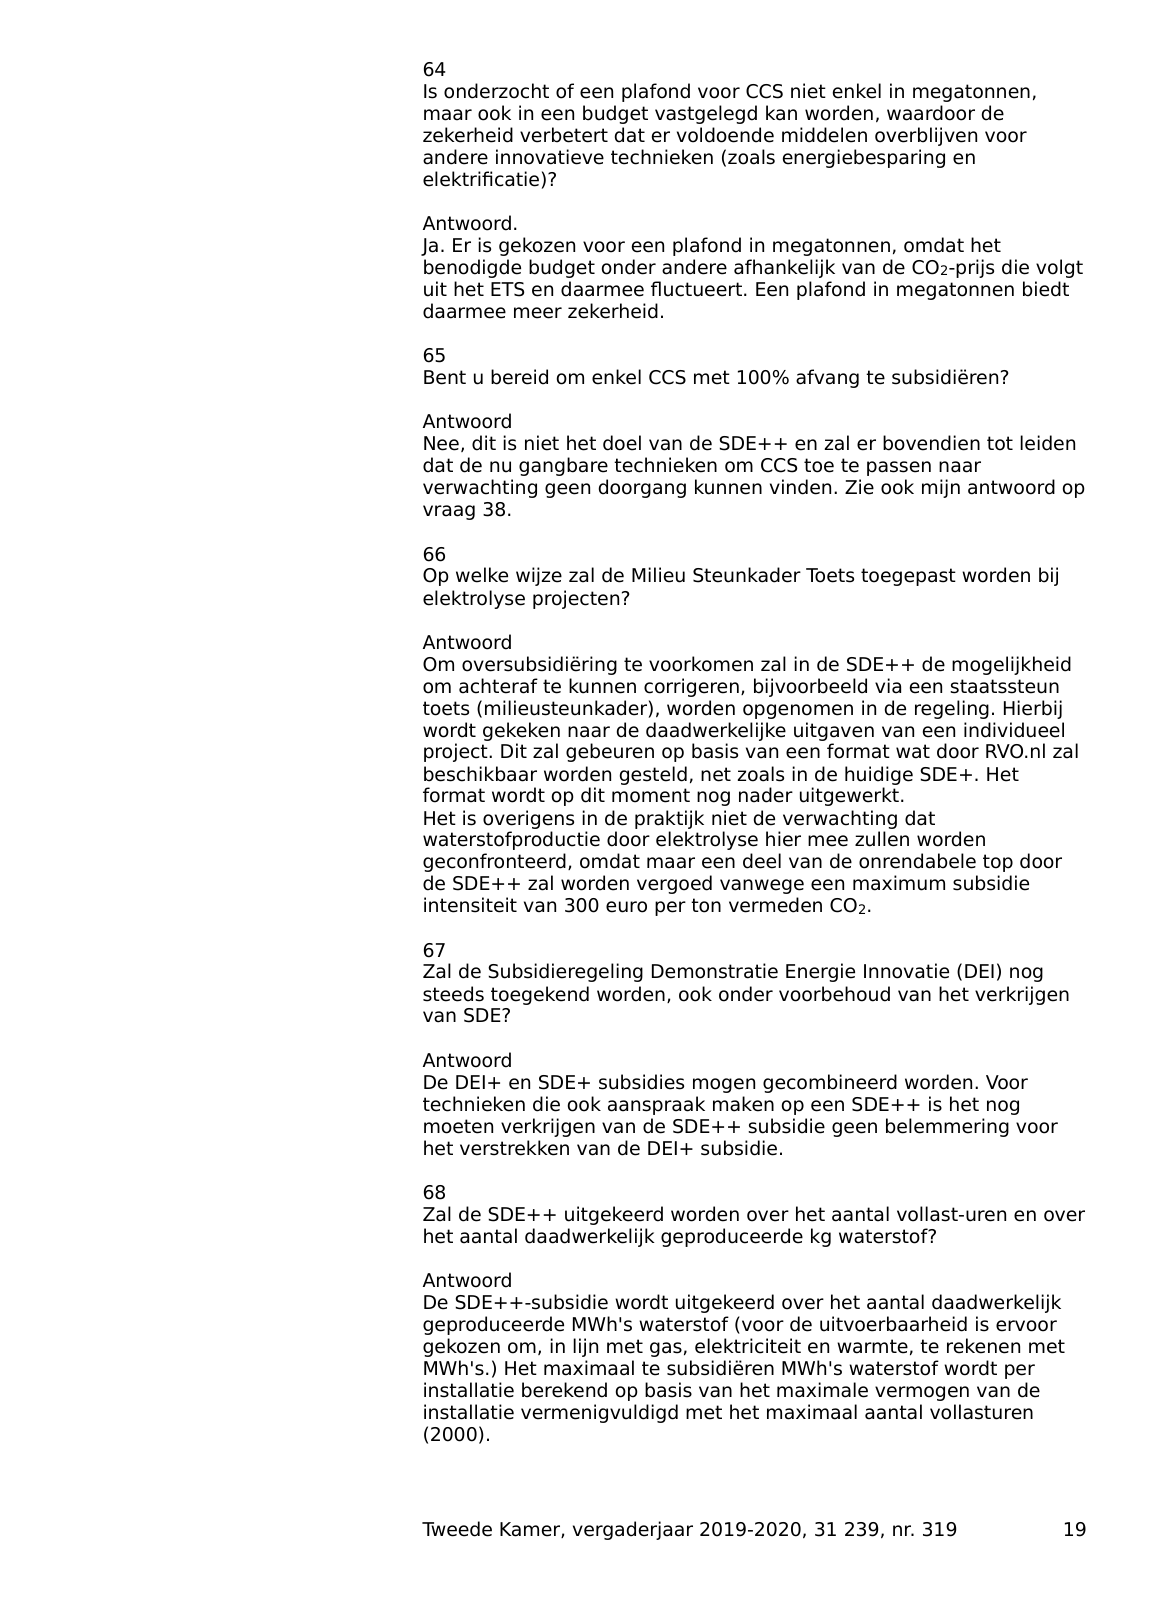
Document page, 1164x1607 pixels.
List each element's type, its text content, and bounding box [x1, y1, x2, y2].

text Nee, dit is niet het doel van de SDE++ en zal er bovendien tot leiden dat de nu gangbare technieken om CCS toe te passen naar verwachting geen doorgang kunnen vinden. Zie ook mijn antwoord op vraag 38. [422, 433, 1087, 521]
text Is onderzocht of een plafond voor CCS niet enkel in megatonnen, maar ook in een budget vastgelegd kan worden, waardoor de zekerheid verbetert dat er voldoende middelen overblijven voor andere innovatieve technieken (zoals energiebesparing en elektrificatie)? [422, 81, 1087, 191]
text Het is overigens in de praktijk niet de verwachting dat waterstofproductie door elektrolyse hier mee zullen worden geconfronteerd, omdat maar een deel van de onrendabele top door de SDE++ zal worden vergoed vanwege een maximum subsidie intensiteit van 300 euro per ton vermeden CO2. [422, 807, 1087, 917]
text Zal de SDE++ uitgekeerd worden over het aantal vollast-uren en over het aantal daadwerkelijk geproduceerde kg waterstof? [422, 1204, 1087, 1248]
text 67 [422, 939, 1087, 961]
text 66 [422, 543, 1087, 565]
text De SDE++-subsidie wordt uitgekeerd over het aantal daadwerkelijk geproduceerde MWh's waterstof (voor de uitvoerbaarheid is ervoor gekozen om, in lijn met gas, elektriciteit en warmte, te rekenen met MWh's.) Het maximaal te subsidiëren MWh's waterstof wordt per installatie berekend op basis van het maximale vermogen van de installatie vermenigvuldigd met het maximaal aantal vollasturen (2000). [422, 1292, 1087, 1446]
text Bent u bereid om enkel CCS met 100% afvang te subsidiëren? [422, 367, 1087, 389]
text Antwoord [422, 411, 1087, 433]
text Antwoord [422, 632, 1087, 653]
text 68 [422, 1182, 1087, 1204]
text Zal de Subsidieregeling Demonstratie Energie Innovatie (DEI) nog steeds toegekend worden, ook onder voorbehoud van het verkrijgen van SDE? [422, 961, 1087, 1027]
text Antwoord [422, 1270, 1087, 1292]
text 65 [422, 345, 1087, 367]
text Antwoord [422, 1049, 1087, 1072]
text 64 [422, 59, 1087, 81]
text Om oversubsidiëring te voorkomen zal in de SDE++ de mogelijkheid om achteraf te kunnen corrigeren, bijvoorbeeld via een staatssteun toets (milieusteunkader), worden opgenomen in de regeling. Hierbij wordt gekeken naar de daadwerkelijke uitgaven van een individueel project. Dit zal gebeuren op basis van een format wat door RVO.nl zal beschikbaar worden gesteld, net zoals in de huidige SDE+. Het format wordt op dit moment nog nader uitgewerkt. [422, 653, 1087, 807]
text Op welke wijze zal de Milieu Steunkader Toets toegepast worden bij elektrolyse projecten? [422, 565, 1087, 609]
text De DEI+ en SDE+ subsidies mogen gecombineerd worden. Voor technieken die ook aanspraak maken op een SDE++ is het nog moeten verkrijgen van de SDE++ subsidie geen belemmering voor het verstrekken van de DEI+ subsidie. [422, 1072, 1087, 1159]
text Antwoord. [422, 213, 1087, 235]
text Ja. Er is gekozen voor een plafond in megatonnen, omdat het benodigde budget onder andere afhankelijk van de CO2-prijs die volgt uit het ETS en daarmee fluctueert. Een plafond in megatonnen biedt daarmee meer zekerheid. [422, 235, 1087, 323]
